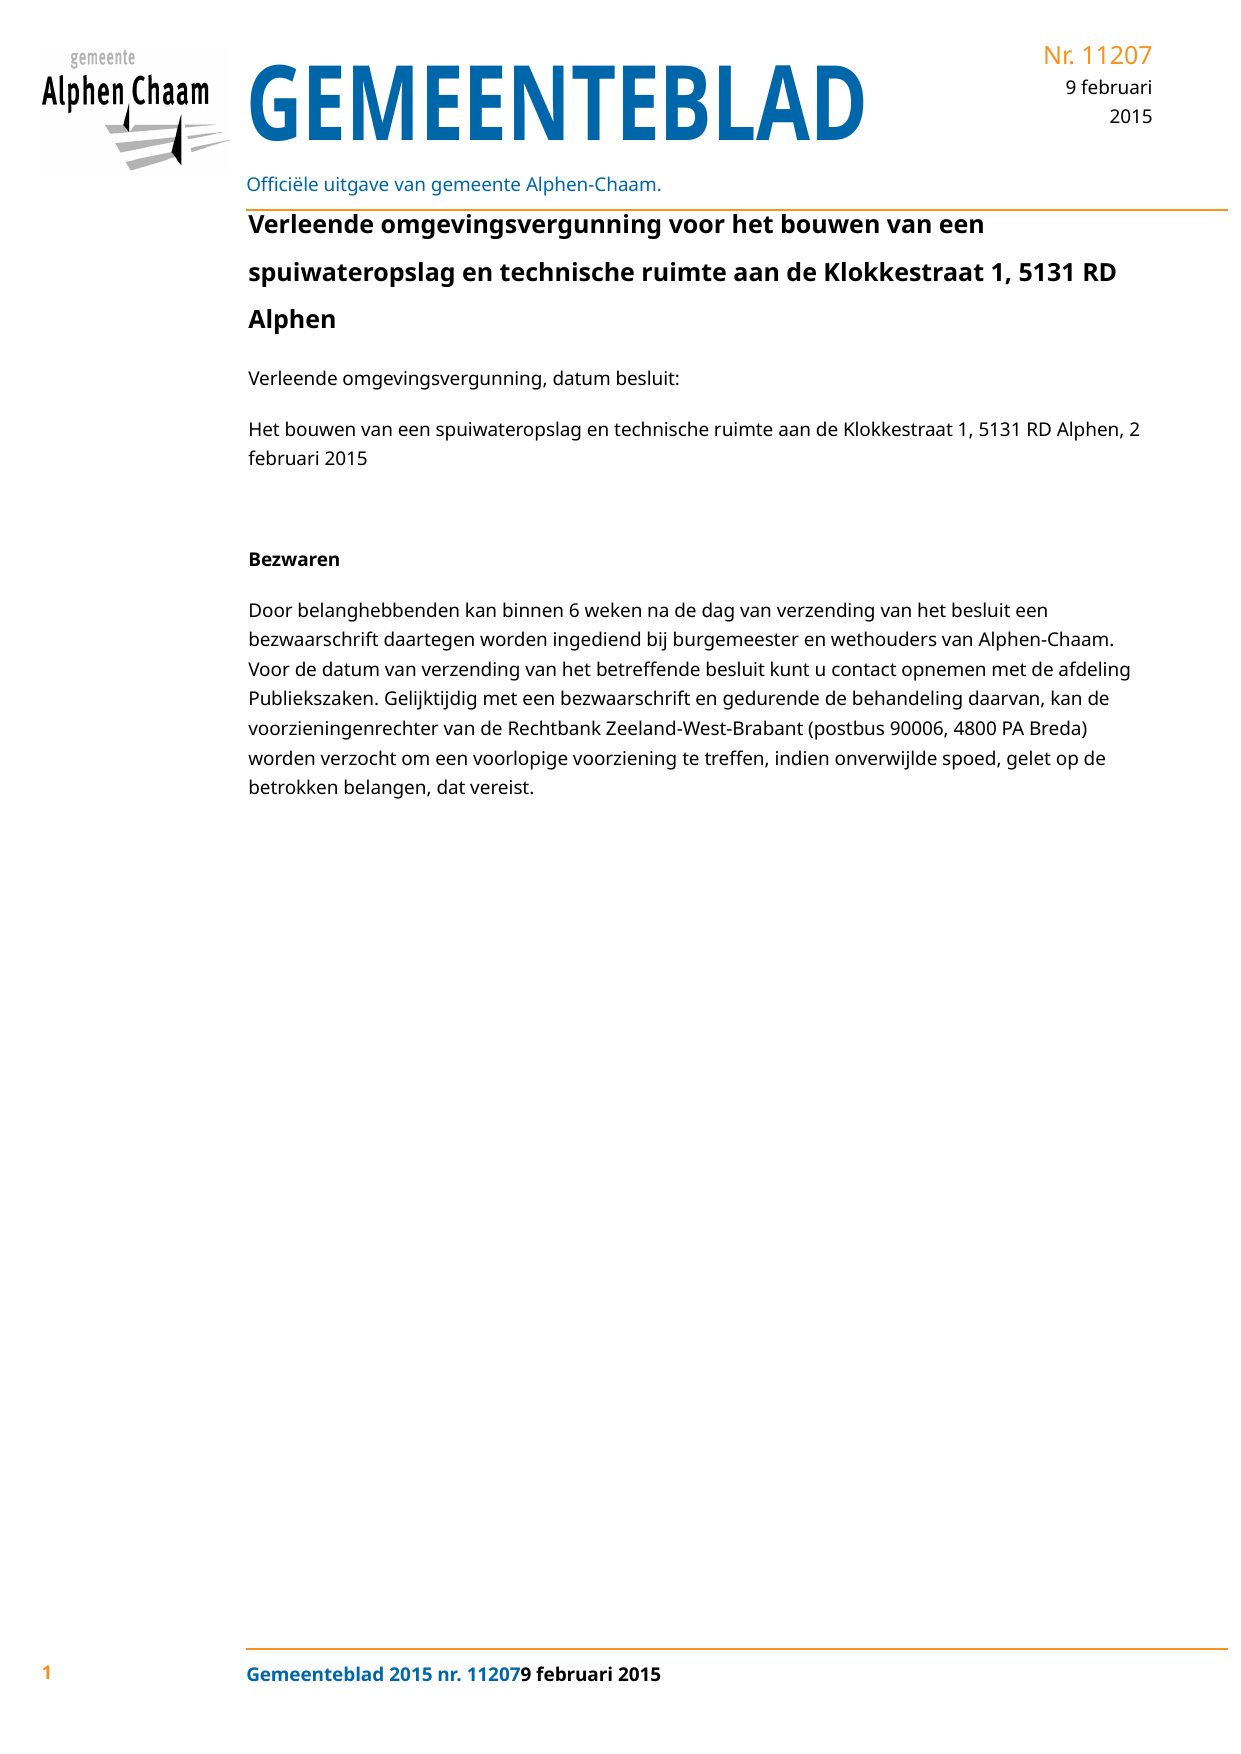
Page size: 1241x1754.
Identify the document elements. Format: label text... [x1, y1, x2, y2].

text Bezwaren [248, 546, 1152, 572]
text Het bouwen van een spuiwateropslag en technische ruimte aan de Klokkestraat 1, 5131 RD Alphen, 2 februari 2015 [248, 416, 1152, 471]
text Verleende omgevingsvergunning, datum besluit: [248, 366, 1152, 391]
text Verleende omgevingsvergunning voor het bouwen van een spuiwateropslag en technische ruimte aan de Klokkestraat 1, 5131 RD Alphen [248, 211, 1152, 336]
picture [41, 47, 231, 172]
text Door belanghebbenden kan binnen 6 weken na de dag van verzending van het besluit een bezwaarschrift daartegen worden ingediend bij burgemeester en wethouders van Alphen-Chaam. Voor de datum van verzending van het betreffende besluit kunt u contact opnemen met de afdeling Publiekszaken. Gelijktijdig met een bezwaarschrift en gedurende de behandeling daarvan, kan de voorzieningenrechter van de Rechtbank Zeeland-West-Brabant (postbus 90006, 4800 PA Breda) worden verzocht om een voorlopige voorziening te treffen, indien onverwijlde spoed, gelet op de betrokken belangen, dat vereist. [248, 597, 1152, 800]
